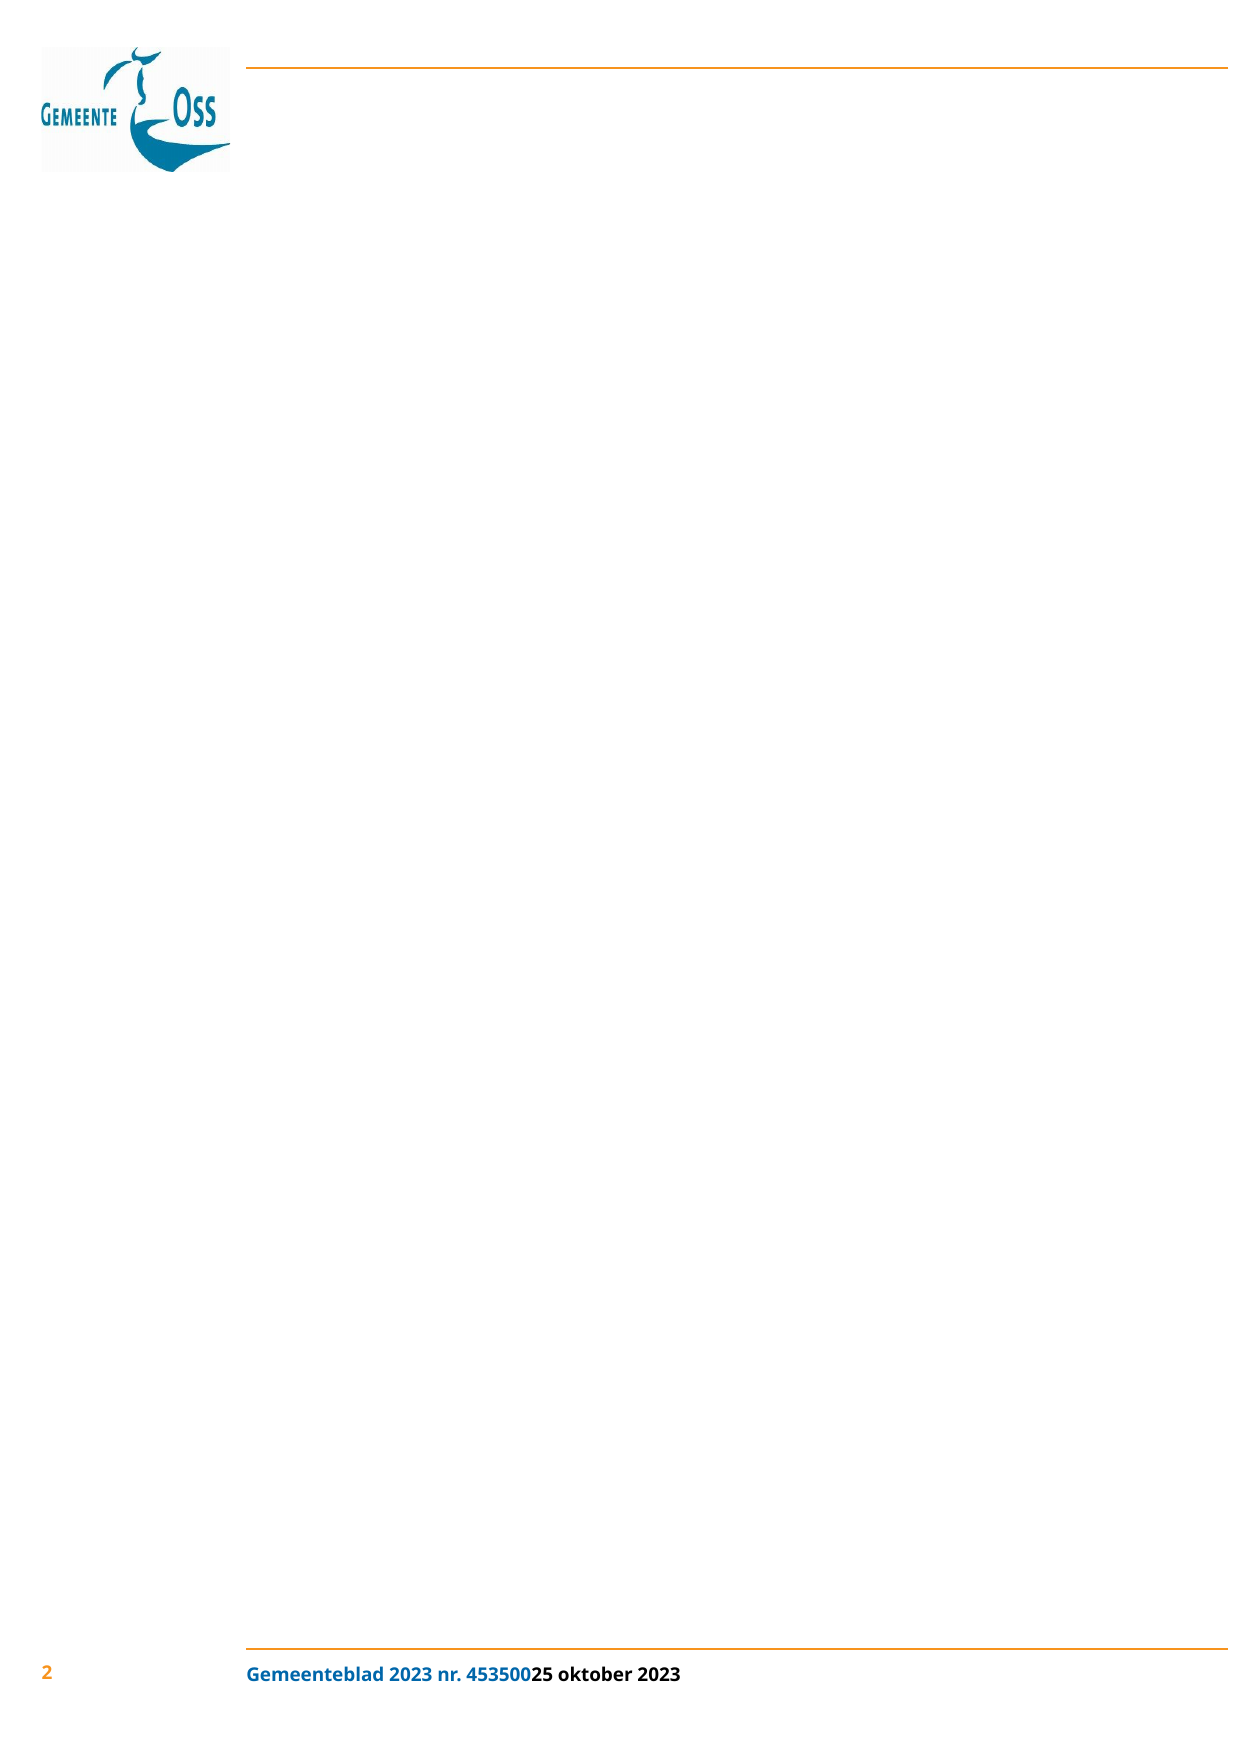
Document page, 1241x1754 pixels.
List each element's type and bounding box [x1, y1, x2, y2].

picture [41, 47, 231, 172]
